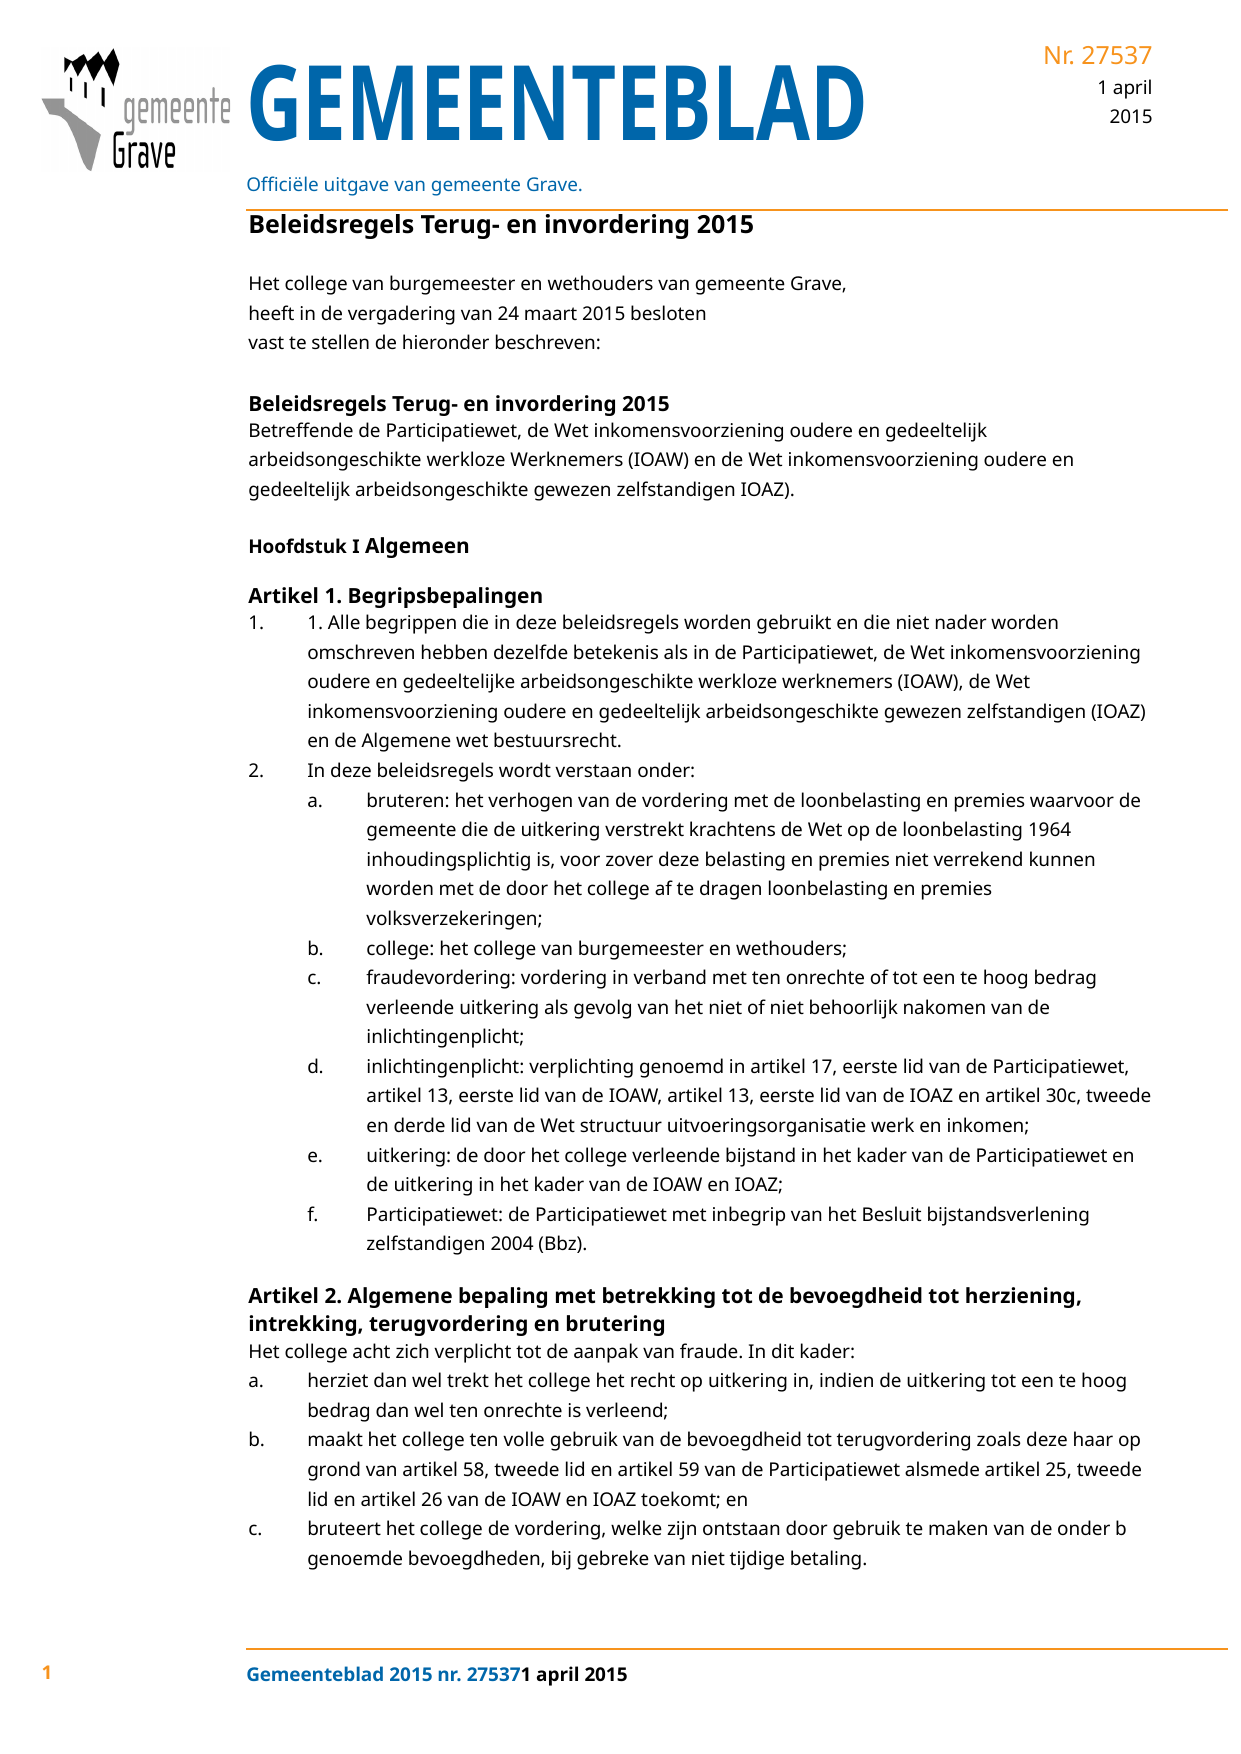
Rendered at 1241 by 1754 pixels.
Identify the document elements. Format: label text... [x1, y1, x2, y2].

picture [41, 47, 231, 172]
list In deze beleidsregels wordt verstaan onder: [248, 757, 1152, 783]
text Beleidsregels Terug- en invordering 2015 [248, 389, 1152, 417]
text Artikel 2. Algemene bepaling met betrekking tot de bevoegdheid tot herziening, intrekking, terugvordering en brutering [248, 1281, 1152, 1338]
text Beleidsregels Terug- en invordering 2015 [248, 211, 1152, 241]
text Hoofdstuk I Algemeen [248, 532, 1152, 560]
list college: het college van burgemeester en wethouders; [307, 935, 1152, 960]
text vast te stellen de hieronder beschreven: [248, 329, 1152, 355]
list inlichtingenplicht: verplichting genoemd in artikel 17, eerste lid van de Participatiewet, artikel 13, eerste lid van de IOAW, artikel 13, eerste lid van de IOAZ en artikel 30c, tweede en derde lid van de Wet structuur uitvoeringsorganisatie werk en inkomen; [307, 1053, 1152, 1138]
list 1. Alle begrippen die in deze beleidsregels worden gebruikt en die niet nader worden omschreven hebben dezelfde betekenis als in de Participatiewet, de Wet inkomensvoorziening oudere en gedeeltelijke arbeidsongeschikte werkloze werknemers (IOAW), de Wet inkomensvoorziening oudere en gedeeltelijk arbeidsongeschikte gewezen zelfstandigen (IOAZ) en de Algemene wet bestuursrecht. [248, 609, 1152, 753]
list herziet dan wel trekt het college het recht op uitkering in, indien de uitkering tot een te hoog bedrag dan wel ten onrechte is verleend; [248, 1367, 1152, 1423]
text heeft in de vergadering van 24 maart 2015 besloten [248, 300, 1152, 326]
list Participatiewet: de Participatiewet met inbegrip van het Besluit bijstandsverlening zelfstandigen 2004 (Bbz). [307, 1201, 1152, 1256]
text Betreffende de Participatiewet, de Wet inkomensvoorziening oudere en gedeeltelijk arbeidsongeschikte werkloze Werknemers (IOAW) en de Wet inkomensvoorziening oudere en gedeeltelijk arbeidsongeschikte gewezen zelfstandigen IOAZ). [248, 417, 1152, 502]
list uitkering: de door het college verleende bijstand in het kader van de Participatiewet en de uitkering in het kader van de IOAW en IOAZ; [307, 1142, 1152, 1197]
text Artikel 1. Begripsbepalingen [248, 581, 1152, 609]
list bruteert het college de vordering, welke zijn ontstaan door gebruik te maken van de onder b genoemde bevoegdheden, bij gebreke van niet tijdige betaling. [248, 1515, 1152, 1571]
list maakt het college ten volle gebruik van de bevoegdheid tot terugvordering zoals deze haar op grond van artikel 58, tweede lid en artikel 59 van de Participatiewet alsmede artikel 25, tweede lid en artikel 26 van de IOAW en IOAZ toekomt; en [248, 1427, 1152, 1511]
list bruteren: het verhogen van de vordering met de loonbelasting en premies waarvoor de gemeente die de uitkering verstrekt krachtens de Wet op de loonbelasting 1964 inhoudingsplichtig is, voor zover deze belasting en premies niet verrekend kunnen worden met de door het college af te dragen loonbelasting en premies volksverzekeringen; [307, 787, 1152, 931]
list fraudevordering: vordering in verband met ten onrechte of tot een te hoog bedrag verleende uitkering als gevolg van het niet of niet behoorlijk nakomen van de inlichtingenplicht; [307, 964, 1152, 1049]
text Het college van burgemeester en wethouders van gemeente Grave, [248, 270, 1152, 296]
text Het college acht zich verplicht tot de aanpak van fraude. In dit kader: [248, 1338, 1152, 1363]
